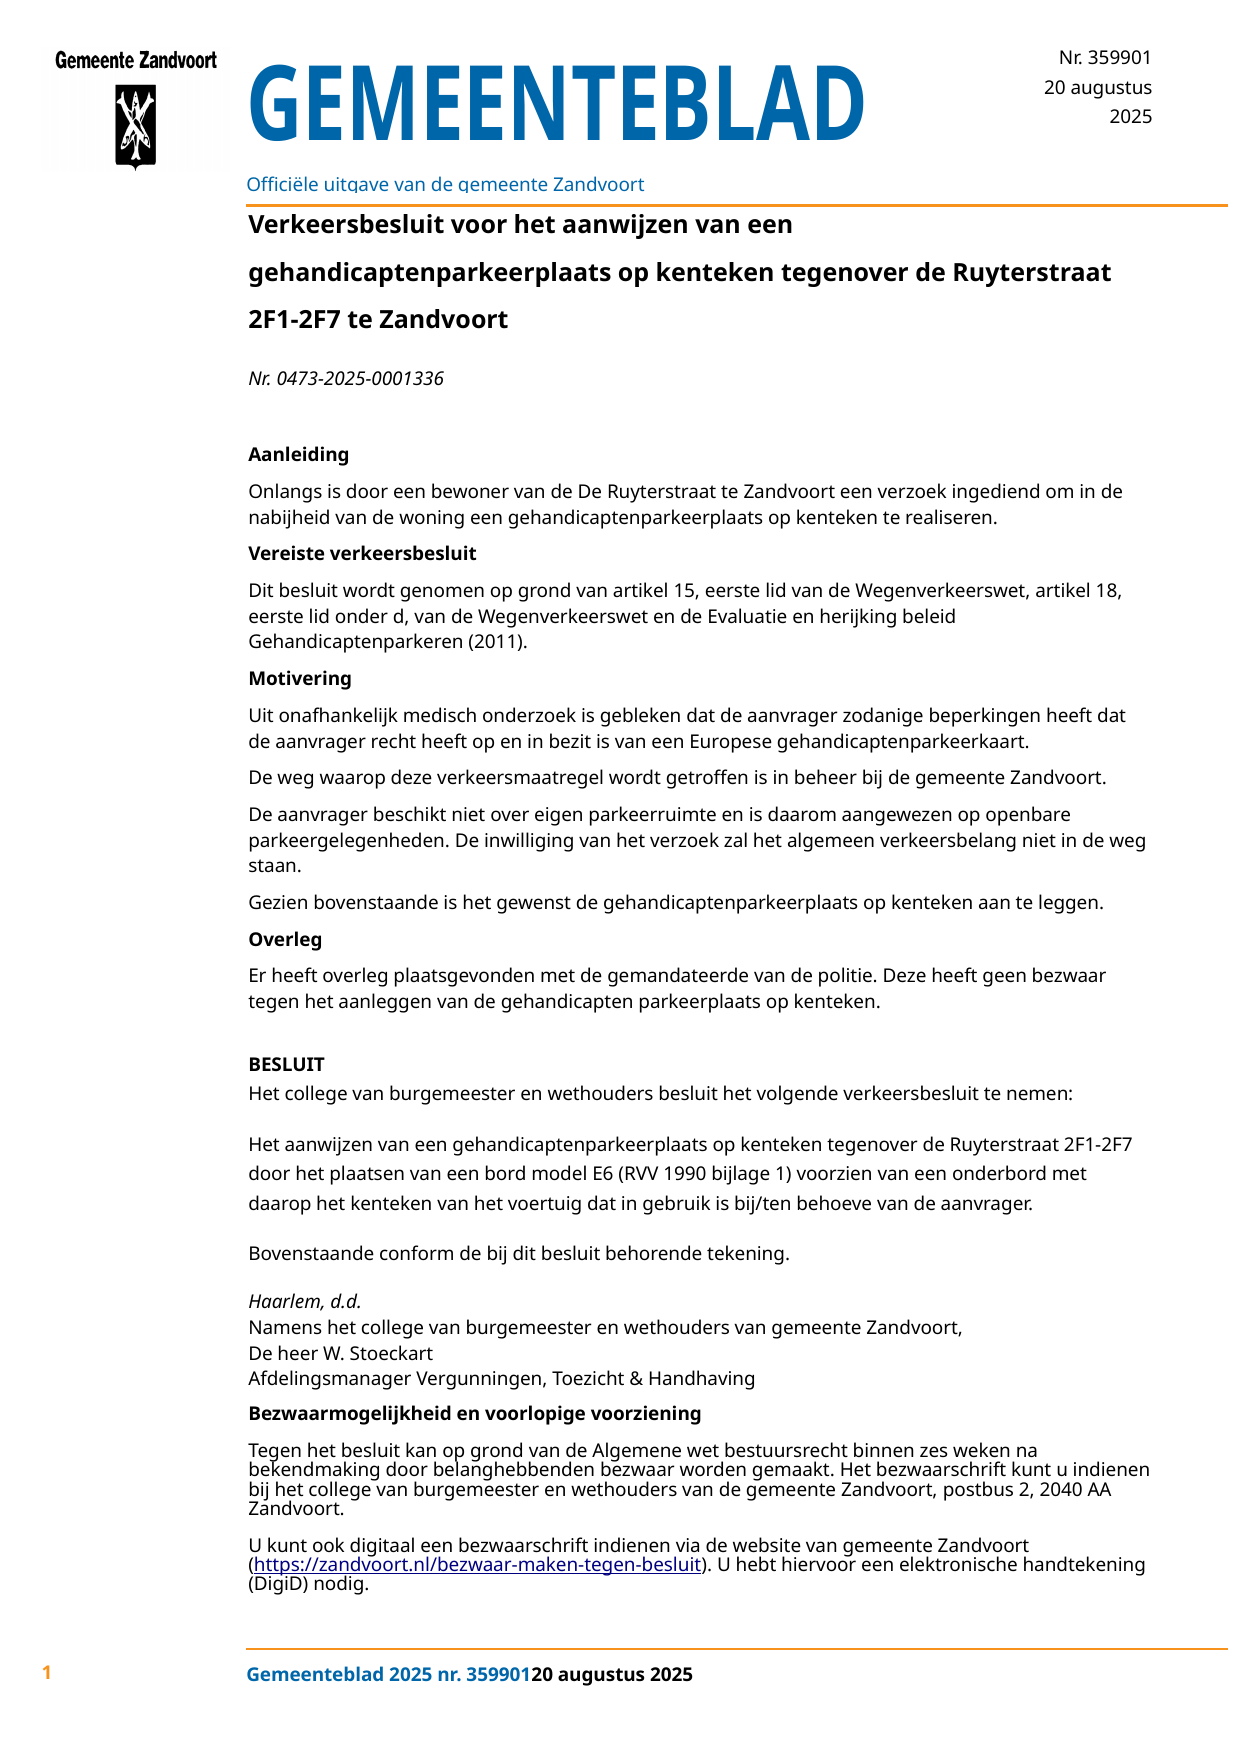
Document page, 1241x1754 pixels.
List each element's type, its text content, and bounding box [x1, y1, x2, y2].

text De heer W. Stoeckart [248, 1340, 1152, 1366]
text Verkeersbesluit voor het aanwijzen van een gehandicaptenparkeerplaats op kenteken tegenover de Ruyterstraat 2F1-2F7 te Zandvoort [248, 207, 1152, 336]
text Namens het college van burgemeester en wethouders van gemeente Zandvoort, [248, 1314, 1152, 1340]
text Er heeft overleg plaatsgevonden met de gemandateerde van de politie. Deze heeft geen bezwaar tegen het aanleggen van de gehandicapten parkeerplaats op kenteken. [248, 963, 1152, 1014]
text Aanleiding [248, 442, 1152, 467]
text Gezien bovenstaande is het gewenst de gehandicaptenparkeerplaats op kenteken aan te leggen. [248, 889, 1152, 915]
text U kunt ook digitaal een bezwaarschrift indienen via de website van gemeente Zandvoort (https://zandvoort.nl/bezwaar-maken-tegen-besluit). U hebt hiervoor een elektronische handtekening (DigiD) nodig. [248, 1537, 1152, 1594]
text Het aanwijzen van een gehandicaptenparkeerplaats op kenteken tegenover de Ruyterstraat 2F1-2F7 door het plaatsen van een bord model E6 (RVV 1990 bijlage 1) voorzien van een onderbord met daarop het kenteken van het voertuig dat in gebruik is bij/ten behoeve van de aanvrager. [248, 1131, 1152, 1216]
text Tegen het besluit kan op grond van de Algemene wet bestuursrecht binnen zes weken na bekendmaking door belanghebbenden bezwaar worden gemaakt. Het bezwaarschrift kunt u indienen bij het college van burgemeester en wethouders van de gemeente Zandvoort, postbus 2, 2040 AA Zandvoort. [248, 1442, 1152, 1519]
text Bezwaarmogelijkheid en voorlopige voorziening [248, 1405, 1152, 1424]
text Overleg [248, 926, 1152, 952]
text Bovenstaande conform de bij dit besluit behorende tekening. [248, 1241, 1152, 1266]
picture [41, 47, 231, 172]
text Onlangs is door een bewoner van de De Ruyterstraat te Zandvoort een verzoek ingediend om in de nabijheid van de woning een gehandicaptenparkeerplaats op kenteken te realiseren. [248, 478, 1152, 530]
text Dit besluit wordt genomen op grond van artikel 15, eerste lid van de Wegenverkeerswet, artikel 18, eerste lid onder d, van de Wegenverkeerswet en de Evaluatie en herijking beleid Gehandicaptenparkeren (2011). [248, 577, 1152, 654]
text Uit onafhankelijk medisch onderzoek is gebleken dat de aanvrager zodanige beperkingen heeft dat de aanvrager recht heeft op en in bezit is van een Europese gehandicaptenparkeerkaart. [248, 702, 1152, 753]
text BESLUIT [248, 1051, 1152, 1077]
text Motivering [248, 665, 1152, 691]
text De weg waarop deze verkeersmaatregel wordt getroffen is in beheer bij de gemeente Zandvoort. [248, 764, 1152, 790]
text Haarlem, d.d. [248, 1288, 1152, 1314]
text Het college van burgemeester en wethouders besluit het volgende verkeersbesluit te nemen: [248, 1081, 1152, 1106]
text Afdelingsmanager Vergunningen, Toezicht & Handhaving [248, 1366, 1152, 1391]
text Nr. 0473-2025-0001336 [248, 366, 1152, 391]
text Vereiste verkeersbesluit [248, 541, 1152, 566]
text De aanvrager beschikt niet over eigen parkeerruimte en is daarom aangewezen op openbare parkeergelegenheden. De inwilliging van het verzoek zal het algemeen verkeersbelang niet in de weg staan. [248, 801, 1152, 878]
